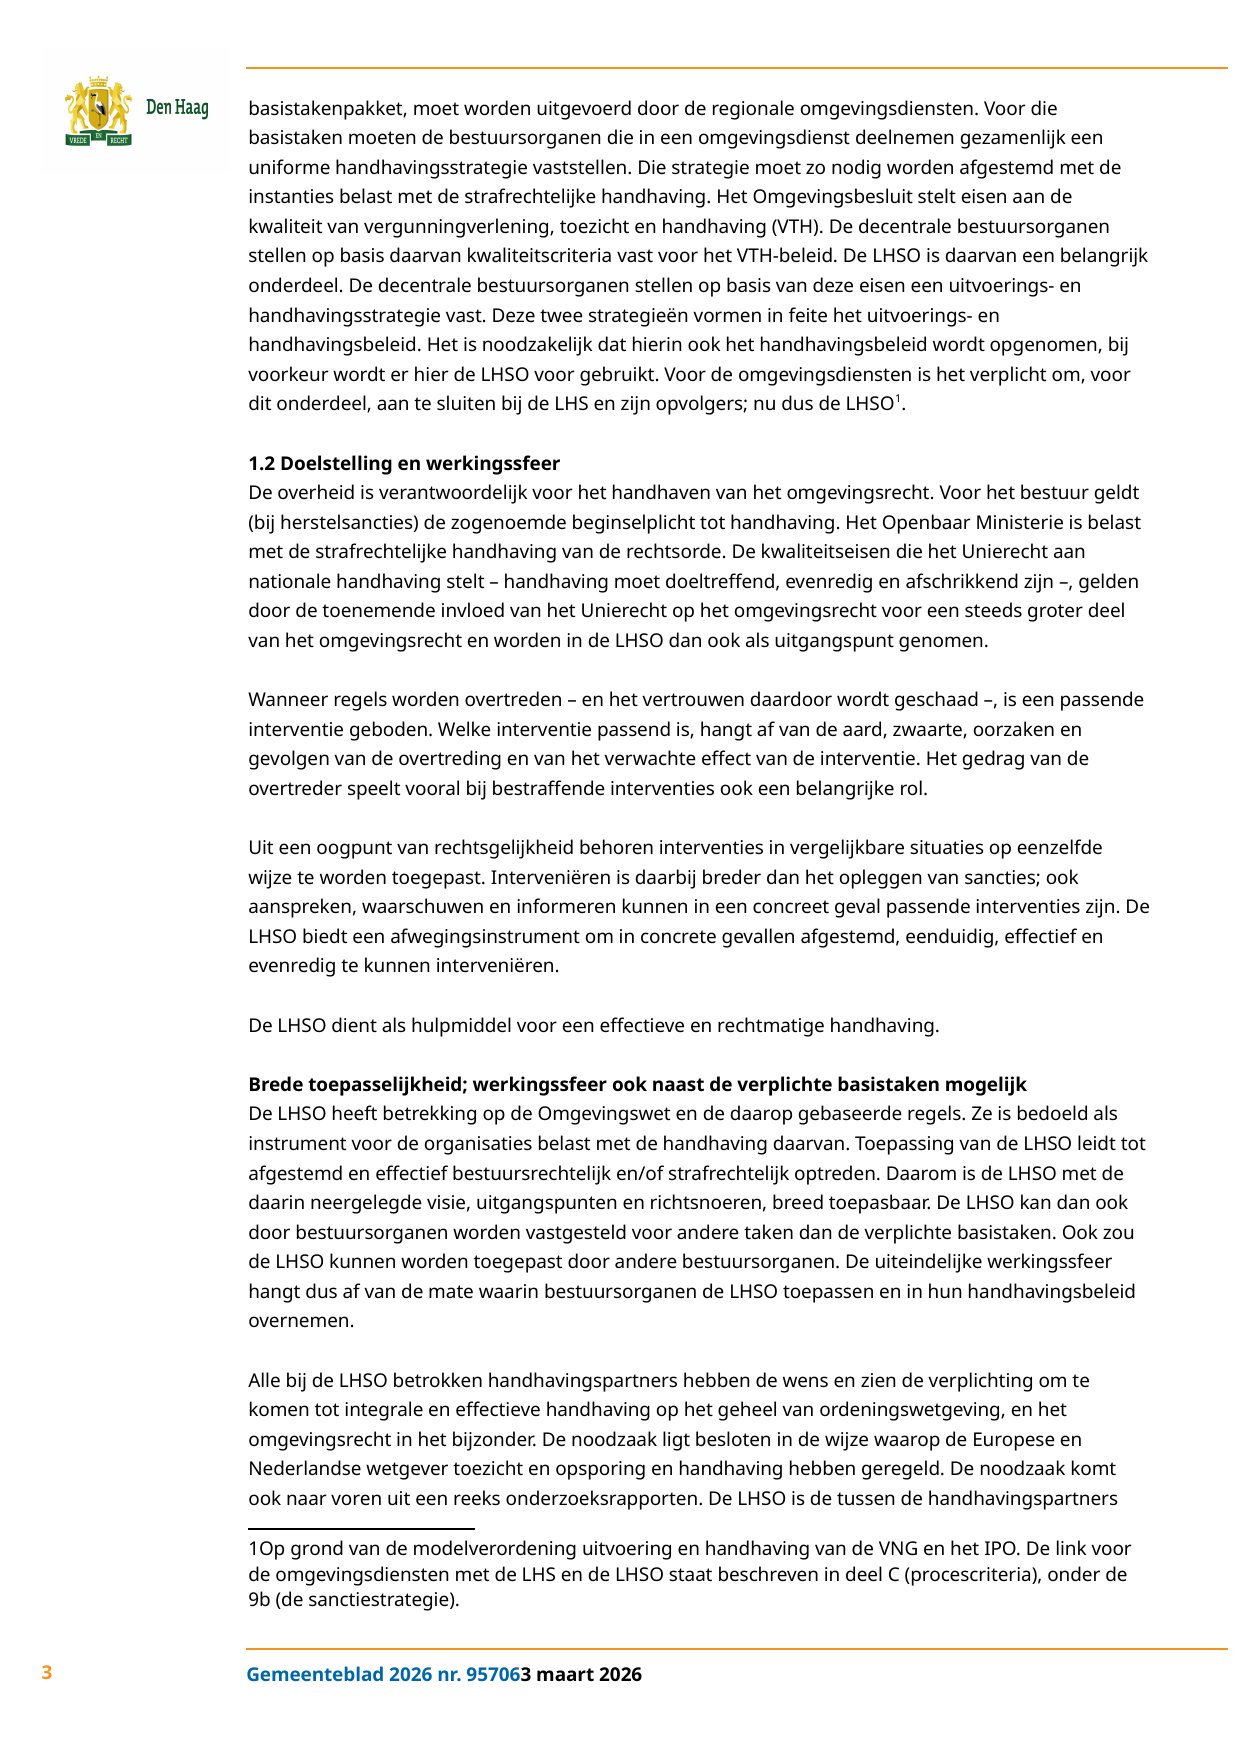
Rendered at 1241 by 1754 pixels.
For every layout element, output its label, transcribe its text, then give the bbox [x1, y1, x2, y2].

text Alle bij de LHSO betrokken handhavingspartners hebben de wens en zien de verplichting om te komen tot integrale en effectieve handhaving op het geheel van ordeningswetgeving, en het omgevingsrecht in het bijzonder. De noodzaak ligt besloten in de wijze waarop de Europese en Nederlandse wetgever toezicht en opsporing en handhaving hebben geregeld. De noodzaak komt ook naar voren uit een reeks onderzoeksrapporten. De LHSO is de tussen de handhavingspartners [248, 1367, 1152, 1511]
text De LHSO heeft betrekking op de Omgevingswet en de daarop gebaseerde regels. Ze is bedoeld als instrument voor de organisaties belast met de handhaving daarvan. Toepassing van de LHSO leidt tot afgestemd en effectief bestuursrechtelijk en/of strafrechtelijk optreden. Daarom is de LHSO met de daarin neergelegde visie, uitgangspunten en richtsnoeren, breed toepasbaar. De LHSO kan dan ook door bestuursorganen worden vastgesteld voor andere taken dan de verplichte basistaken. Ook zou de LHSO kunnen worden toegepast door andere bestuursorganen. De uiteindelijke werkingssfeer hangt dus af van de mate waarin bestuursorganen de LHSO toepassen en in hun handhavingsbeleid overnemen. [248, 1101, 1152, 1333]
text Uit een oogpunt van rechtsgelijkheid behoren interventies in vergelijkbare situaties op eenzelfde wijze te worden toegepast. Interveniëren is daarbij breder dan het opleggen van sancties; ook aanspreken, waarschuwen en informeren kunnen in een concreet geval passende interventies zijn. De LHSO biedt een afwegingsinstrument om in concrete gevallen afgestemd, eenduidig, effectief en evenredig te kunnen interveniëren. [248, 834, 1152, 978]
text De LHSO dient als hulpmiddel voor een effectieve en rechtmatige handhaving. [248, 1012, 1152, 1038]
text De overheid is verantwoordelijk voor het handhaven van het omgevingsrecht. Voor het bestuur geldt (bij herstelsancties) de zogenoemde beginselplicht tot handhaving. Het Openbaar Ministerie is belast met de strafrechtelijke handhaving van de rechtsorde. De kwaliteitseisen die het Unierecht aan nationale handhaving stelt – handhaving moet doeltreffend, evenredig en afschrikkend zijn –, gelden door de toenemende invloed van het Unierecht op het omgevingsrecht voor een steeds groter deel van het omgevingsrecht en worden in de LHSO dan ook als uitgangspunt genomen. [248, 479, 1152, 653]
text Brede toepasselijkheid; werkingssfeer ook naast de verplichte basistaken mogelijk [248, 1071, 1152, 1097]
text Op grond van de modelverordening uitvoering en handhaving van de VNG en het IPO. De link voor de omgevingsdiensten met de LHS en de LHSO staat beschreven in deel C (procescriteria), onder de 9b (de sanctiestrategie). [248, 1535, 1152, 1612]
text basistakenpakket, moet worden uitgevoerd door de regionale omgevingsdiensten. Voor die basistaken moeten de bestuursorganen die in een omgevingsdienst deelnemen gezamenlijk een uniforme handhavingsstrategie vaststellen. Die strategie moet zo nodig worden afgestemd met de instanties belast met de strafrechtelijke handhaving. Het Omgevingsbesluit stelt eisen aan de kwaliteit van vergunningverlening, toezicht en handhaving (VTH). De decentrale bestuursorganen stellen op basis daarvan kwaliteitscriteria vast voor het VTH-beleid. De LHSO is daarvan een belangrijk onderdeel. De decentrale bestuursorganen stellen op basis van deze eisen een uitvoerings- en handhavingsstrategie vast. Deze twee strategieën vormen in feite het uitvoerings- en handhavingsbeleid. Het is noodzakelijk dat hierin ook het handhavingsbeleid wordt opgenomen, bij voorkeur wordt er hier de LHSO voor gebruikt. Voor de omgevingsdiensten is het verplicht om, voor dit onderdeel, aan te sluiten bij de LHS en zijn opvolgers; nu dus de LHSO. [248, 95, 1152, 416]
text Wanneer regels worden overtreden – en het vertrouwen daardoor wordt geschaad –, is een passende interventie geboden. Welke interventie passend is, hangt af van de aard, zwaarte, oorzaken en gevolgen van de overtreding en van het verwachte effect van de interventie. Het gedrag van de overtreder speelt vooral bij bestraffende interventies ook een belangrijke rol. [248, 686, 1152, 801]
text 1.2 Doelstelling en werkingssfeer [248, 450, 1152, 476]
picture [41, 47, 231, 172]
